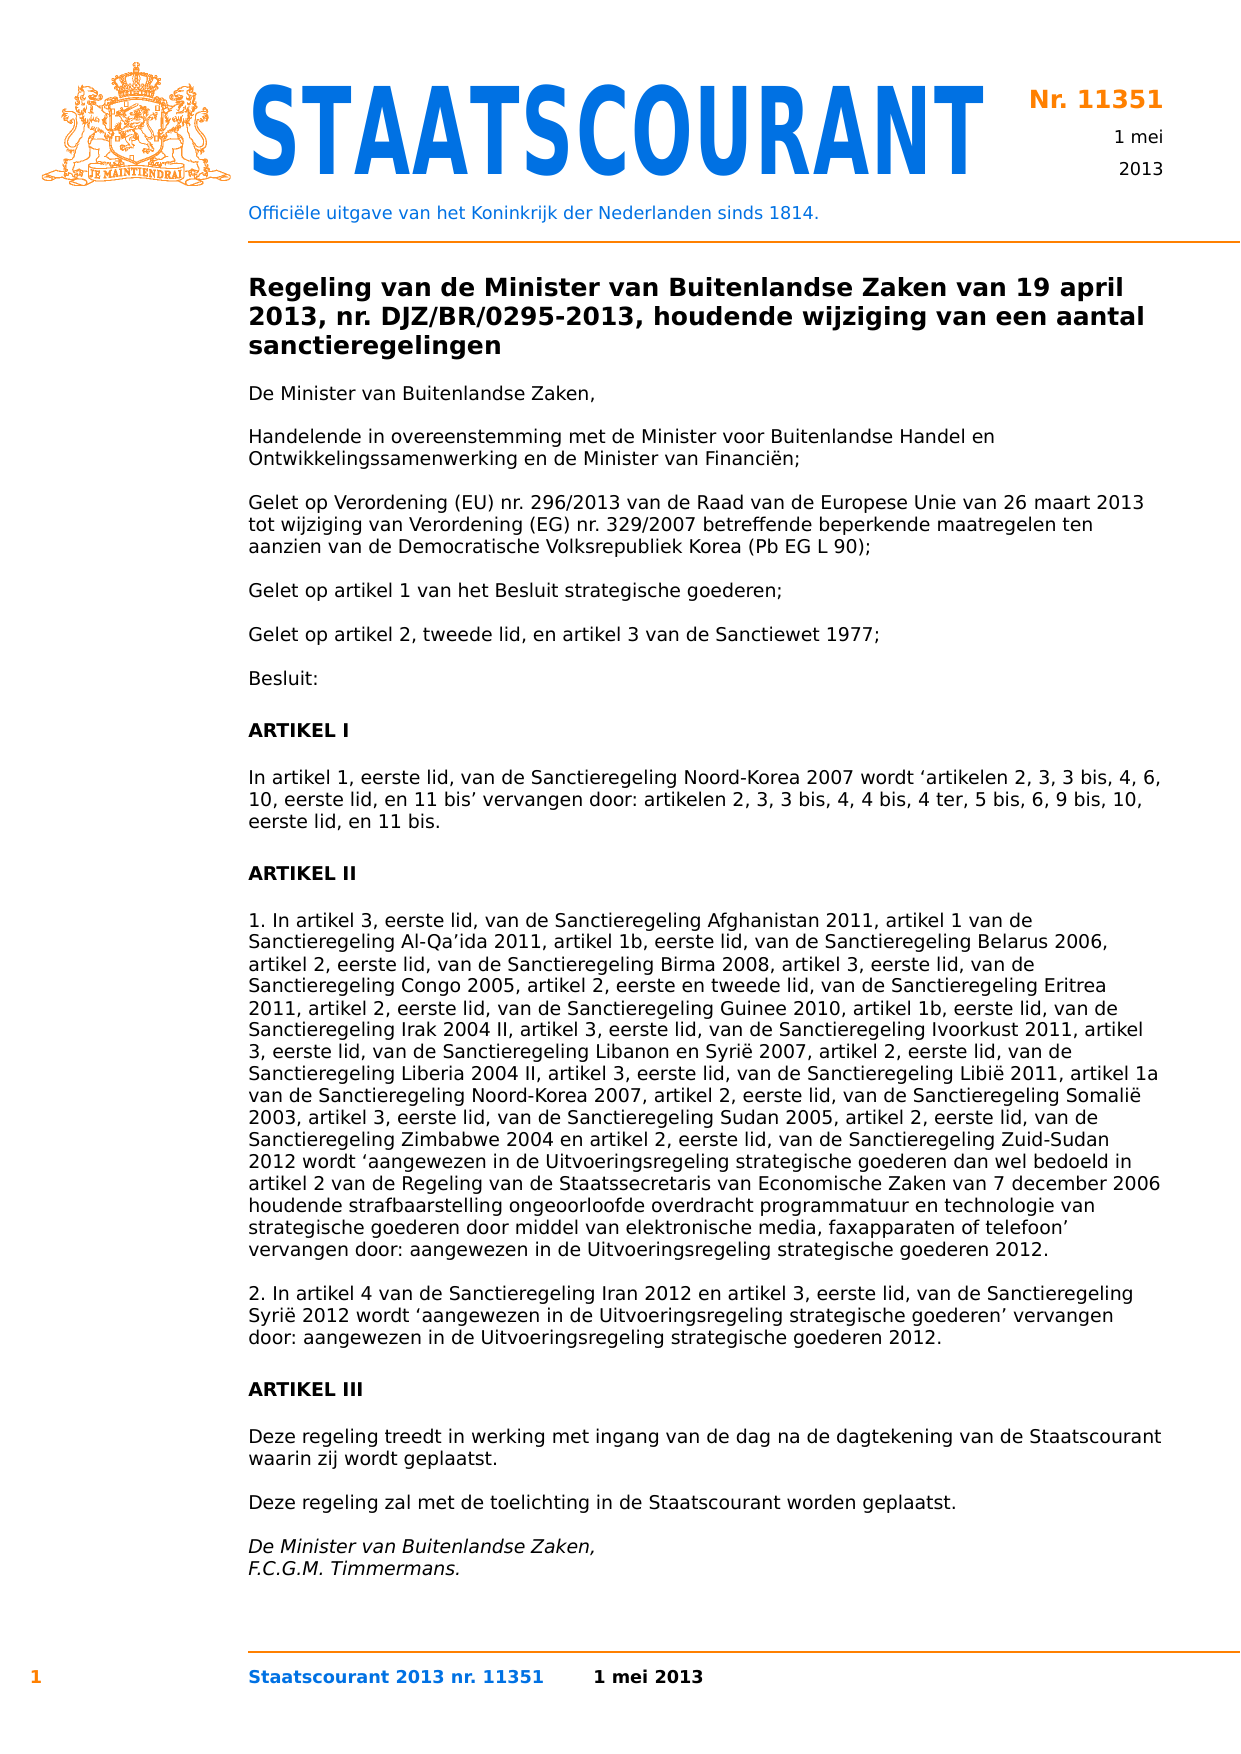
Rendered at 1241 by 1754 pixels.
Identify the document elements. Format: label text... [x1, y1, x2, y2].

text De Minister van Buitenlandse Zaken, [248, 382, 1163, 404]
text Handelende in overeenstemming met de Minister voor Buitenlandse Handel en Ontwikkelingssamenwerking en de Minister van Financiën; [248, 426, 1163, 470]
text Gelet op Verordening (EU) nr. 296/2013 van de Raad van de Europese Unie van 26 maart 2013 tot wijziging van Verordening (EG) nr. 329/2007 betreffende beperkende maatregelen ten aanzien van de Democratische Volksrepubliek Korea (Pb EG L 90); [248, 492, 1163, 558]
table_cell 2013 [998, 153, 1240, 203]
text Gelet op artikel 1 van het Besluit strategische goederen; [248, 580, 1163, 602]
text De Minister van Buitenlandse Zaken, F.C.G.M. Timmermans. [248, 1536, 1163, 1579]
text 1. In artikel 3, eerste lid, van de Sanctieregeling Afghanistan 2011, artikel 1 van de Sanctieregeling Al-Qa’ida 2011, artikel 1b, eerste lid, van de Sanctieregeling Belarus 2006, artikel 2, eerste lid, van de Sanctieregeling Birma 2008, artikel 3, eerste lid, van de Sanctieregeling Congo 2005, artikel 2, eerste en tweede lid, van de Sanctieregeling Eritrea 2011, artikel 2, eerste lid, van de Sanctieregeling Guinee 2010, artikel 1b, eerste lid, van de Sanctieregeling Irak 2004 II, artikel 3, eerste lid, van de Sanctieregeling Ivoorkust 2011, artikel 3, eerste lid, van de Sanctieregeling Libanon en Syrië 2007, artikel 2, eerste lid, van de Sanctieregeling Liberia 2004 II, artikel 3, eerste lid, van de Sanctieregeling Libië 2011, artikel 1a van de Sanctieregeling Noord-Korea 2007, artikel 2, eerste lid, van de Sanctieregeling Somalië 2003, artikel 3, eerste lid, van de Sanctieregeling Sudan 2005, artikel 2, eerste lid, van de Sanctieregeling Zimbabwe 2004 en artikel 2, eerste lid, van de Sanctieregeling Zuid-Sudan 2012 wordt ‘aangewezen in de Uitvoeringsregeling strategische goederen dan wel bedoeld in artikel 2 van de Regeling van de Staatssecretaris van Economische Zaken van 7 december 2006 houdende strafbaarstelling ongeoorloofde overdracht programmatuur en technologie van strategische goederen door middel van elektronische media, faxapparaten of telefoon’ vervangen door: aangewezen in de Uitvoeringsregeling strategische goederen 2012. [248, 909, 1163, 1261]
text 2. In artikel 4 van de Sanctieregeling Iran 2012 en artikel 3, eerste lid, van de Sanctieregeling Syrië 2012 wordt ‘aangewezen in de Uitvoeringsregeling strategische goederen’ vervangen door: aangewezen in de Uitvoeringsregeling strategische goederen 2012. [248, 1283, 1163, 1349]
table_header Nr. 11351 [998, 62, 1240, 121]
text In artikel 1, eerste lid, van de Sanctieregeling Noord-Korea 2007 wordt ‘artikelen 2, 3, 3 bis, 4, 6, 10, eerste lid, en 11 bis’ vervangen door: artikelen 2, 3, 3 bis, 4, 4 bis, 4 ter, 5 bis, 6, 9 bis, 10, eerste lid, en 11 bis. [248, 767, 1163, 832]
table_cell Officiële uitgave van het Koninkrijk der Nederlanden sinds 1814. [248, 203, 1240, 241]
text Gelet op artikel 2, tweede lid, en artikel 3 van de Sanctiewet 1977; [248, 624, 1163, 646]
subtitle ARTIKEL II [248, 862, 1163, 884]
subtitle ARTIKEL I [248, 719, 1163, 742]
subtitle Regeling van de Minister van Buitenlandse Zaken van 19 april 2013, nr. DJZ/BR/0295-2013, houdende wijziging van een aantal sanctieregelingen [248, 273, 1163, 361]
picture [41, 62, 231, 186]
text Deze regeling zal met de toelichting in de Staatscourant worden geplaatst. [248, 1492, 1163, 1514]
table_cell 1 mei [998, 121, 1240, 153]
table_header STAATSCOURANT [248, 62, 998, 203]
subtitle ARTIKEL III [248, 1379, 1163, 1401]
text Besluit: [248, 668, 1163, 689]
text Deze regeling treedt in werking met ingang van de dag na de dagtekening van de Staatscourant waarin zij wordt geplaatst. [248, 1426, 1163, 1470]
table_header [25, 62, 248, 241]
